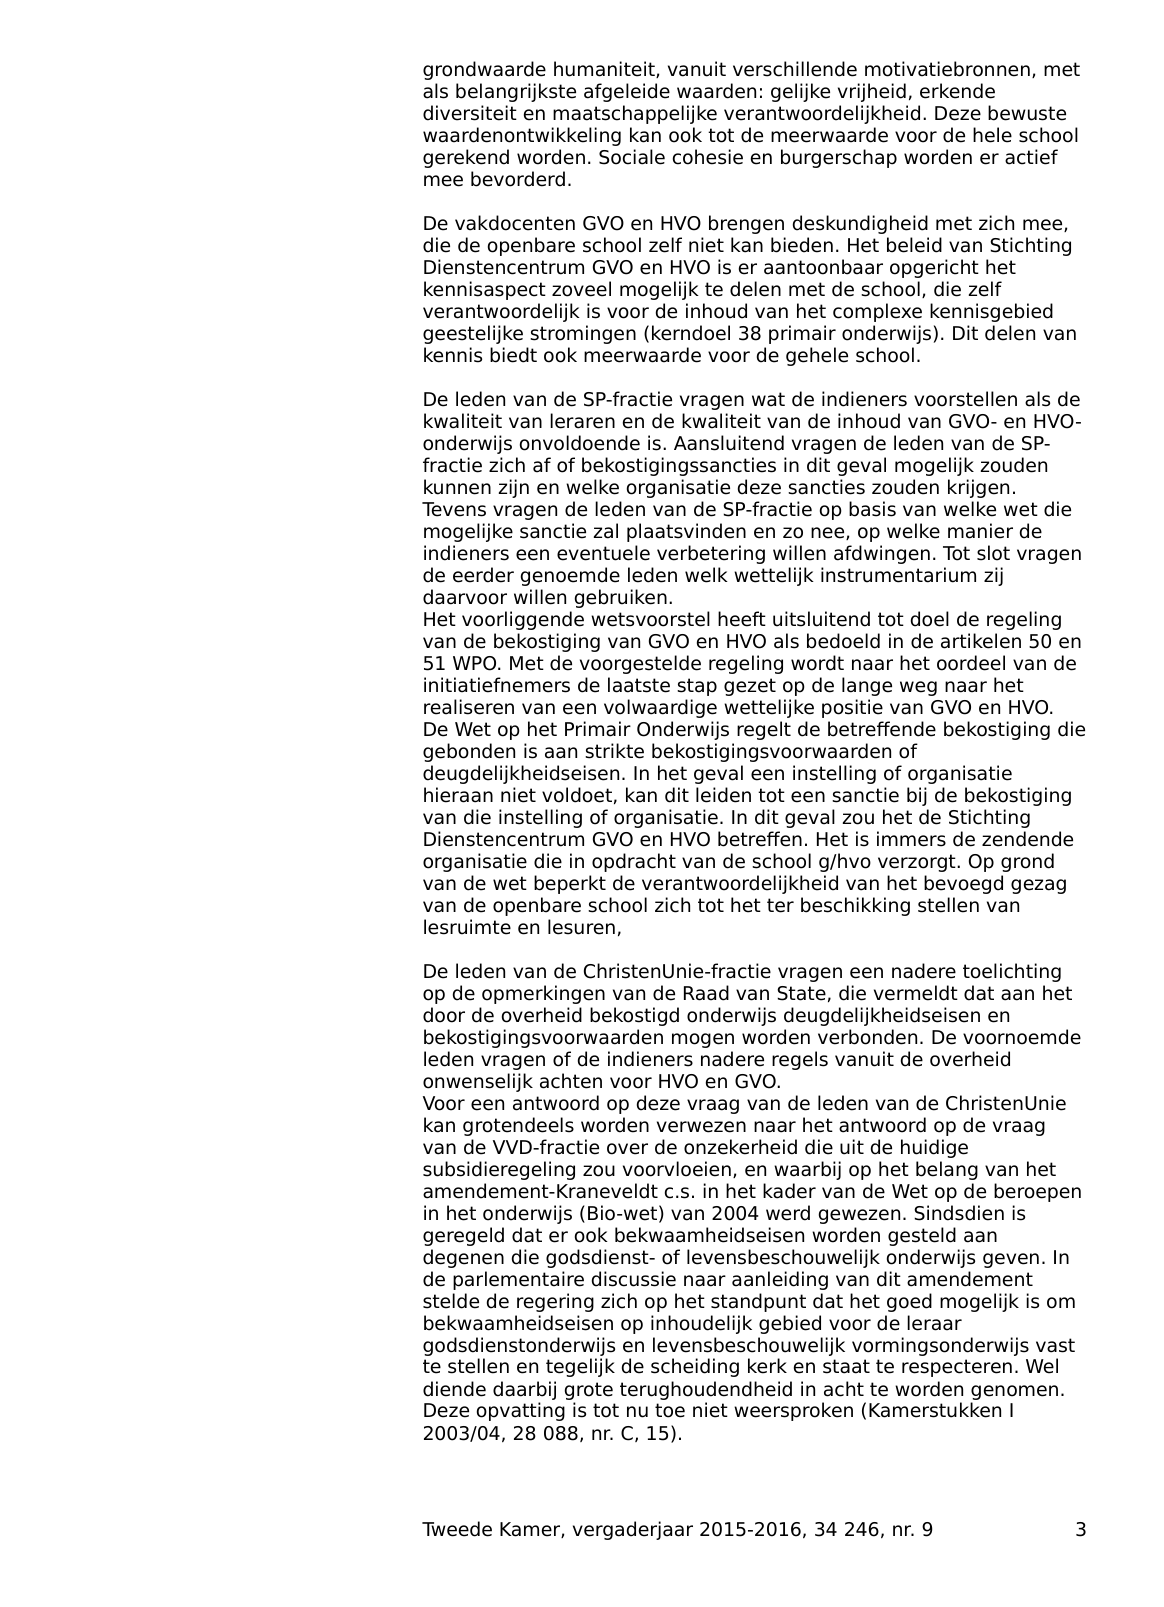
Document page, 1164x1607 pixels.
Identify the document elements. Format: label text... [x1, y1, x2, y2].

text De leden van de SP-fractie vragen wat de indieners voorstellen als de kwaliteit van leraren en de kwaliteit van de inhoud van GVO- en HVO-onderwijs onvoldoende is. Aansluitend vragen de leden van de SP-fractie zich af of bekostigingssancties in dit geval mogelijk zouden kunnen zijn en welke organisatie deze sancties zouden krijgen. Tevens vragen de leden van de SP-fractie op basis van welke wet die mogelijke sanctie zal plaatsvinden en zo nee, op welke manier de indieners een eventuele verbetering willen afdwingen. Tot slot vragen de eerder genoemde leden welk wettelijk instrumentarium zij daarvoor willen gebruiken. [422, 389, 1087, 609]
text grondwaarde humaniteit, vanuit verschillende motivatiebronnen, met als belangrijkste afgeleide waarden: gelijke vrijheid, erkende diversiteit en maatschappelijke verantwoordelijkheid. Deze bewuste waardenontwikkeling kan ook tot de meerwaarde voor de hele school gerekend worden. Sociale cohesie en burgerschap worden er actief mee bevorderd. [422, 59, 1087, 191]
text Voor een antwoord op deze vraag van de leden van de ChristenUnie kan grotendeels worden verwezen naar het antwoord op de vraag van de VVD-fractie over de onzekerheid die uit de huidige subsidieregeling zou voorvloeien, en waarbij op het belang van het amendement-Kraneveldt c.s. in het kader van de Wet op de beroepen in het onderwijs (Bio-wet) van 2004 werd gewezen. Sindsdien is geregeld dat er ook bekwaamheidseisen worden gesteld aan degenen die godsdienst- of levensbeschouwelijk onderwijs geven. In de parlementaire discussie naar aanleiding van dit amendement stelde de regering zich op het standpunt dat het goed mogelijk is om bekwaamheidseisen op inhoudelijk gebied voor de leraar godsdienstonderwijs en levensbeschouwelijk vormingsonderwijs vast te stellen en tegelijk de scheiding kerk en staat te respecteren. Wel diende daarbij grote terughoudendheid in acht te worden genomen. Deze opvatting is tot nu toe niet weersproken (Kamerstukken I 2003/04, 28 088, nr. C, 15). [422, 1093, 1087, 1444]
text De leden van de ChristenUnie-fractie vragen een nadere toelichting op de opmerkingen van de Raad van State, die vermeldt dat aan het door de overheid bekostigd onderwijs deugdelijkheidseisen en bekostigingsvoorwaarden mogen worden verbonden. De voornoemde leden vragen of de indieners nadere regels vanuit de overheid onwenselijk achten voor HVO en GVO. [422, 961, 1087, 1093]
text Het voorliggende wetsvoorstel heeft uitsluitend tot doel de regeling van de bekostiging van GVO en HVO als bedoeld in de artikelen 50 en 51 WPO. Met de voorgestelde regeling wordt naar het oordeel van de initiatiefnemers de laatste stap gezet op de lange weg naar het realiseren van een volwaardige wettelijke positie van GVO en HVO. De Wet op het Primair Onderwijs regelt de betreffende bekostiging die gebonden is aan strikte bekostigingsvoorwaarden of deugdelijkheidseisen. In het geval een instelling of organisatie hieraan niet voldoet, kan dit leiden tot een sanctie bij de bekostiging van die instelling of organisatie. In dit geval zou het de Stichting Dienstencentrum GVO en HVO betreffen. Het is immers de zendende organisatie die in opdracht van de school g/hvo verzorgt. Op grond van de wet beperkt de verantwoordelijkheid van het bevoegd gezag van de openbare school zich tot het ter beschikking stellen van lesruimte en lesuren, [422, 609, 1087, 939]
text De vakdocenten GVO en HVO brengen deskundigheid met zich mee, die de openbare school zelf niet kan bieden. Het beleid van Stichting Dienstencentrum GVO en HVO is er aantoonbaar opgericht het kennisaspect zoveel mogelijk te delen met de school, die zelf verantwoordelijk is voor de inhoud van het complexe kennisgebied geestelijke stromingen (kerndoel 38 primair onderwijs). Dit delen van kennis biedt ook meerwaarde voor de gehele school. [422, 213, 1087, 367]
